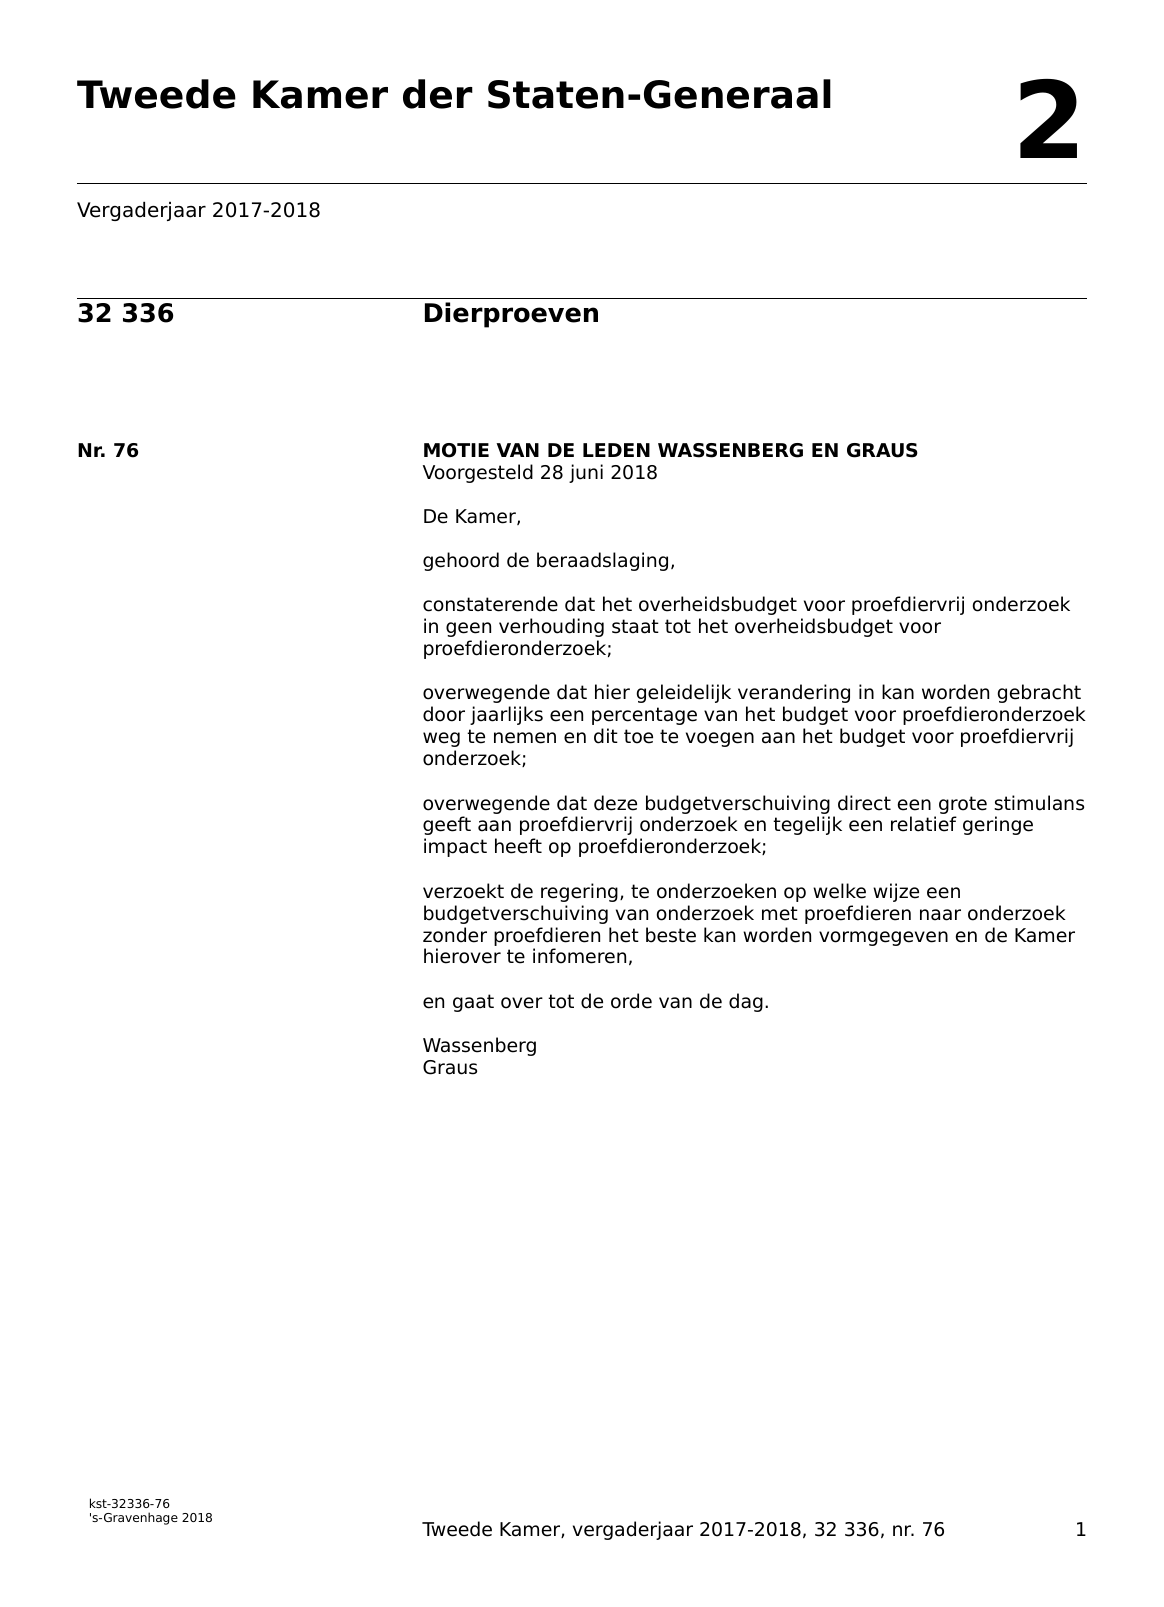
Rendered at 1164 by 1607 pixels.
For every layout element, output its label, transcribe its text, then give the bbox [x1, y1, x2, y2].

text overwegende dat deze budgetverschuiving direct een grote stimulans geeft aan proefdiervrij onderzoek en tegelijk een relatief geringe impact heeft op proefdieronderzoek; [422, 792, 1087, 858]
text kst-32336-76 [88, 1497, 323, 1511]
text gehoord de beraadslaging, [422, 550, 1087, 572]
text 's-Gravenhage 2018 [88, 1511, 323, 1525]
text en gaat over tot de orde van de dag. [422, 991, 1087, 1013]
text overwegende dat hier geleidelijk verandering in kan worden gebracht door jaarlijks een percentage van het budget voor proefdieronderzoek weg te nemen en dit toe te voegen aan het budget voor proefdiervrij onderzoek; [422, 682, 1087, 770]
text Wassenberg [422, 1035, 1087, 1057]
text Voorgesteld 28 juni 2018 [422, 462, 1087, 484]
text constaterende dat het overheidsbudget voor proefdiervrij onderzoek in geen verhouding staat tot het overheidsbudget voor proefdieronderzoek; [422, 594, 1087, 660]
table_header Tweede Kamer der Staten-Generaal [77, 59, 886, 183]
text verzoekt de regering, te onderzoeken op welke wijze een budgetverschuiving van onderzoek met proefdieren naar onderzoek zonder proefdieren het beste kan worden vormgegeven en de Kamer hierover te infomeren, [422, 881, 1087, 968]
subtitle Nr. 76 MOTIE VAN DE LEDEN WASSENBERG EN GRAUS [77, 440, 1087, 462]
text De Kamer, [422, 506, 1087, 528]
table_cell Vergaderjaar 2017-2018 [77, 184, 1087, 298]
subtitle 32 336 Dierproeven [77, 299, 1087, 329]
text Graus [422, 1057, 1087, 1079]
table_header 2 [886, 59, 1087, 183]
